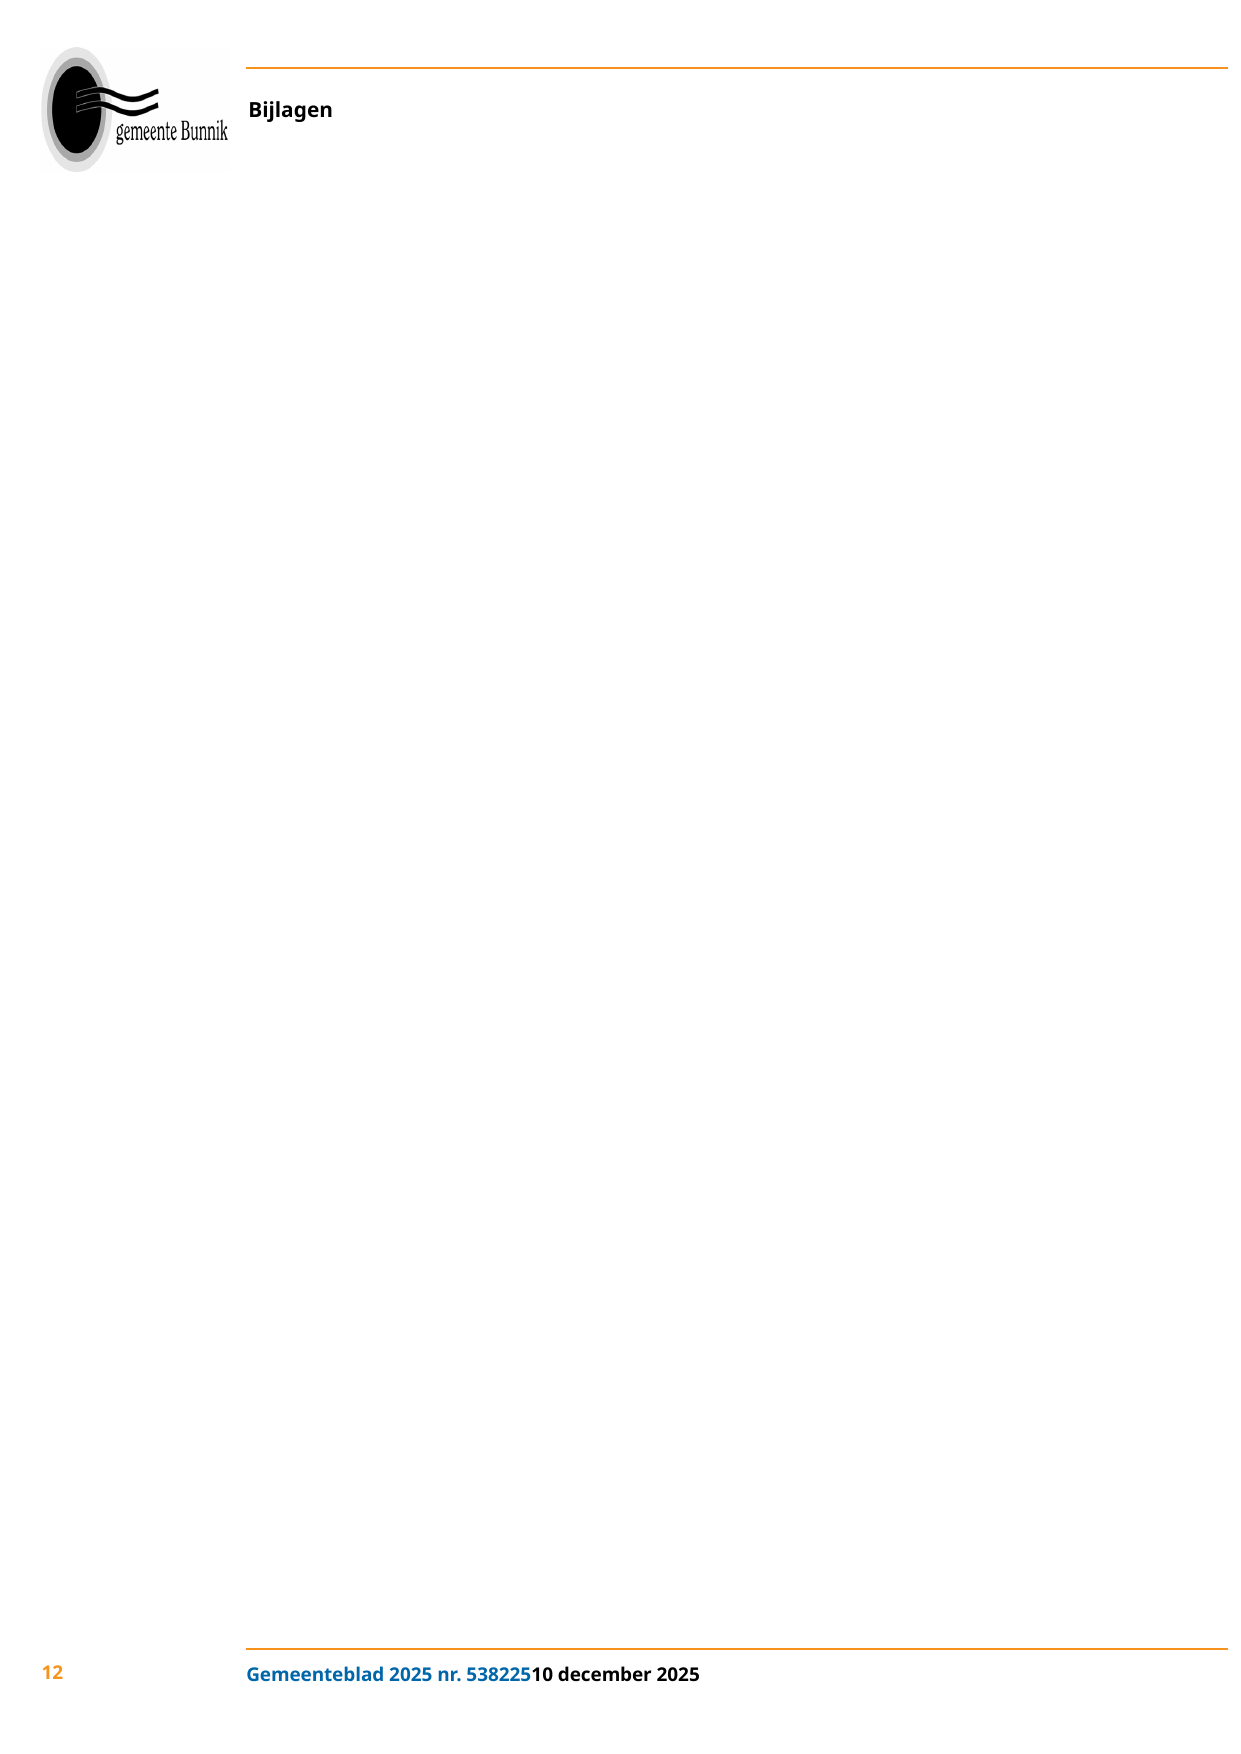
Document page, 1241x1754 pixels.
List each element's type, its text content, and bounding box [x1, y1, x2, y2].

text Bijlagen [248, 95, 1152, 123]
picture [41, 47, 231, 172]
